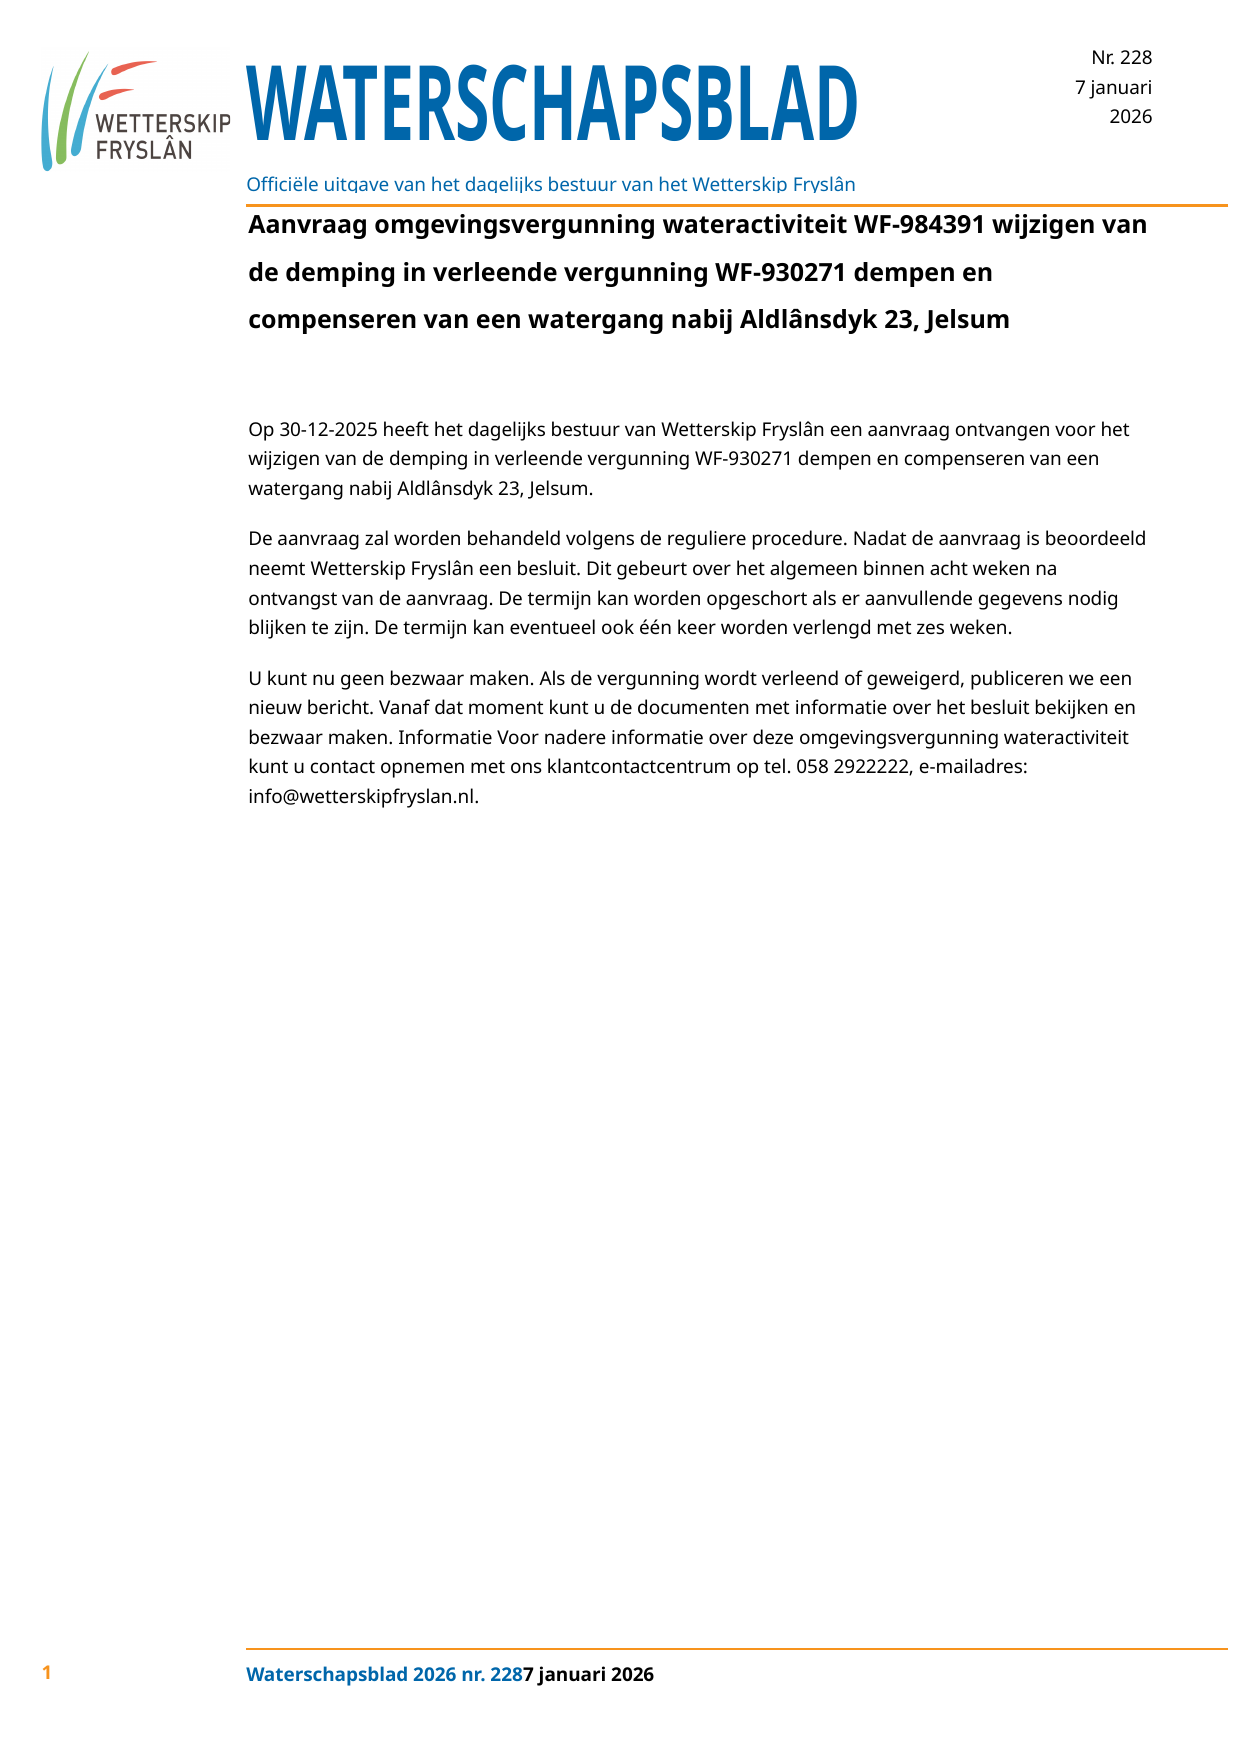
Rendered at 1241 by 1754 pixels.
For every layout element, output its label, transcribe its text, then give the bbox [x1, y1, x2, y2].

text De aanvraag zal worden behandeld volgens de reguliere procedure. Nadat de aanvraag is beoordeeld neemt Wetterskip Fryslân een besluit. Dit gebeurt over het algemeen binnen acht weken na ontvangst van de aanvraag. De termijn kan worden opgeschort als er aanvullende gegevens nodig blijken te zijn. De termijn kan eventueel ook één keer worden verlengd met zes weken. [248, 526, 1152, 640]
text Op 30-12-2025 heeft het dagelijks bestuur van Wetterskip Fryslân een aanvraag ontvangen voor het wijzigen van de demping in verleende vergunning WF-930271 dempen en compenseren van een watergang nabij Aldlânsdyk 23, Jelsum. [248, 416, 1152, 501]
text U kunt nu geen bezwaar maken. Als de vergunning wordt verleend of geweigerd, publiceren we een nieuw bericht. Vanaf dat moment kunt u de documenten met informatie over het besluit bekijken en bezwaar maken. Informatie Voor nadere informatie over deze omgevingsvergunning wateractiviteit kunt u contact opnemen met ons klantcontactcentrum op tel. 058 2922222, e-mailadres: info@wetterskipfryslan.nl. [248, 665, 1152, 809]
picture [41, 47, 231, 172]
text Aanvraag omgevingsvergunning wateractiviteit WF-984391 wijzigen van de demping in verleende vergunning WF-930271 dempen en compenseren van een watergang nabij Aldlânsdyk 23, Jelsum [248, 207, 1152, 336]
